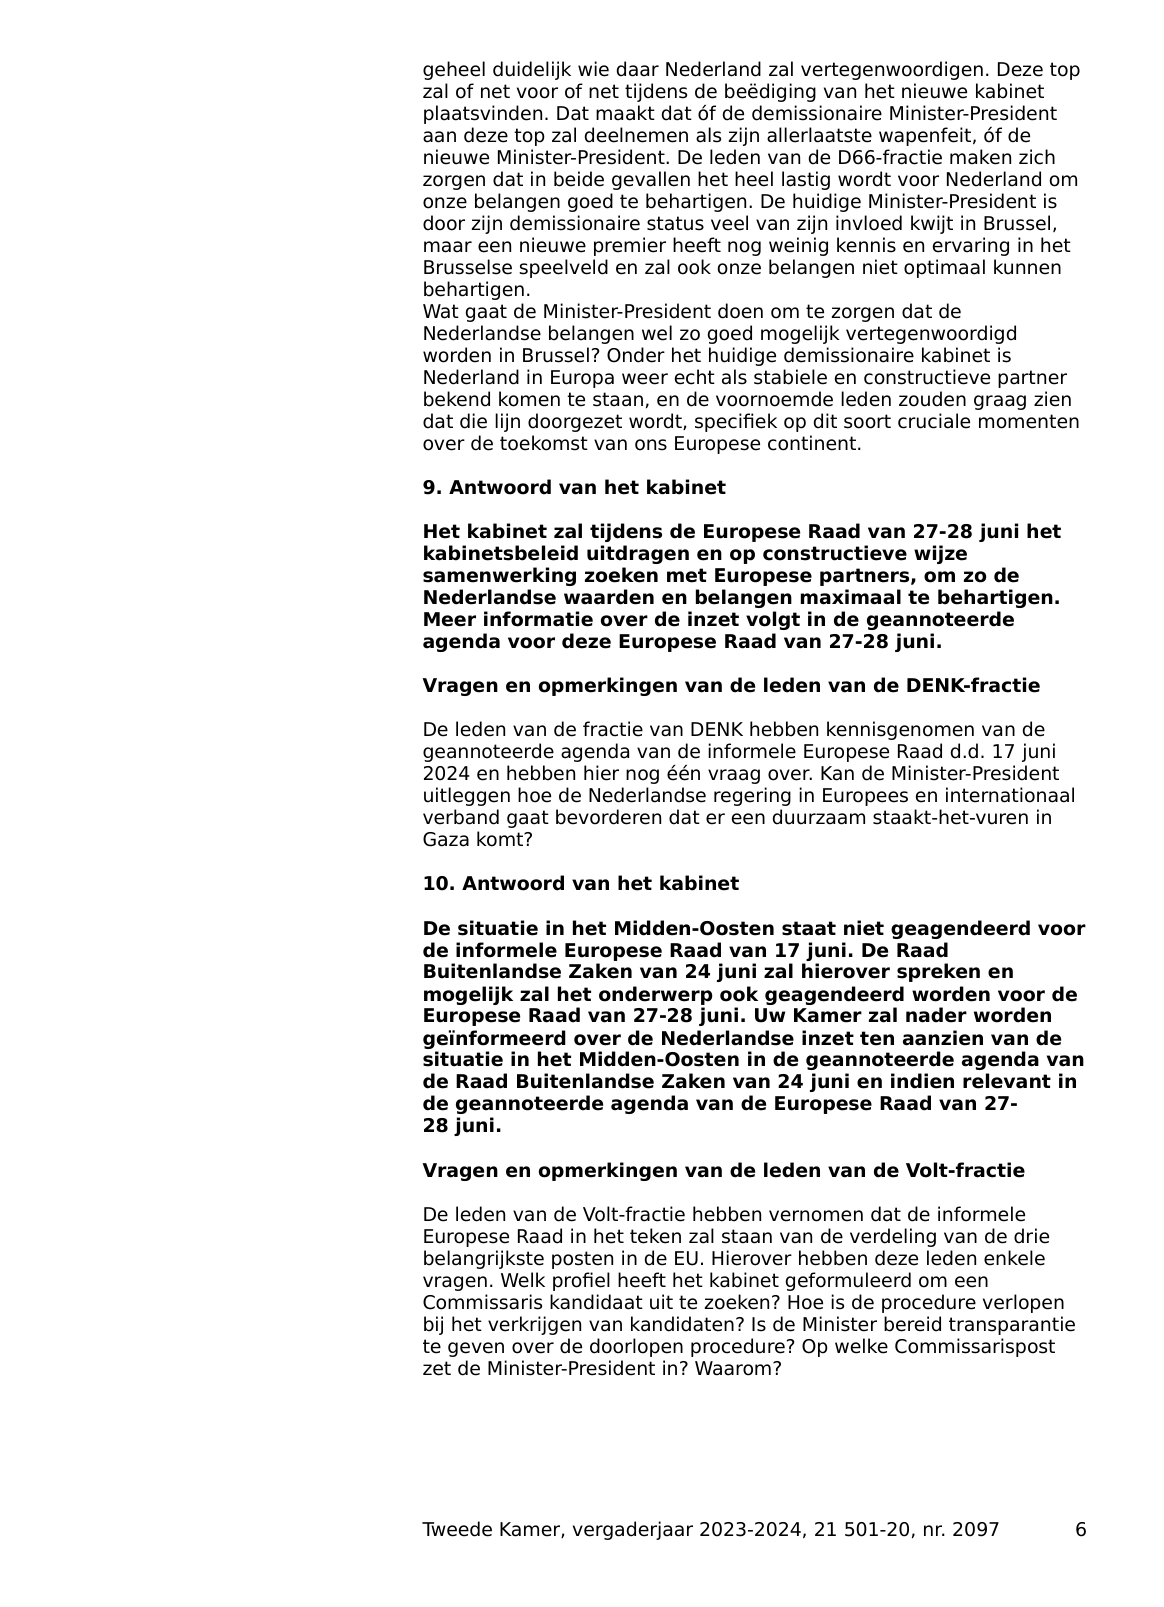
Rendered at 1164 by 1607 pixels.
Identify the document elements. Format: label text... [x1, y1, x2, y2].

text De leden van de fractie van DENK hebben kennisgenomen van de geannoteerde agenda van de informele Europese Raad d.d. 17 juni 2024 en hebben hier nog één vraag over. Kan de Minister-President uitleggen hoe de Nederlandse regering in Europees en internationaal verband gaat bevorderen dat er een duurzaam staakt-het-vuren in Gaza komt? [422, 719, 1087, 851]
subtitle Vragen en opmerkingen van de leden van de DENK-fractie [422, 675, 1087, 697]
text De situatie in het Midden-Oosten staat niet geagendeerd voor de informele Europese Raad van 17 juni. De Raad Buitenlandse Zaken van 24 juni zal hierover spreken en mogelijk zal het onderwerp ook geagendeerd worden voor de Europese Raad van 27-28 juni. Uw Kamer zal nader worden geïnformeerd over de Nederlandse inzet ten aanzien van de situatie in het Midden-Oosten in de geannoteerde agenda van de Raad Buitenlandse Zaken van 24 juni en indien relevant in de geannoteerde agenda van de Europese Raad van 27-28 juni. [422, 917, 1087, 1137]
subtitle Vragen en opmerkingen van de leden van de Volt-fractie [422, 1159, 1087, 1181]
text geheel duidelijk wie daar Nederland zal vertegenwoordigen. Deze top zal of net voor of net tijdens de beëdiging van het nieuwe kabinet plaatsvinden. Dat maakt dat óf de demissionaire Minister-President aan deze top zal deelnemen als zijn allerlaatste wapenfeit, óf de nieuwe Minister-President. De leden van de D66-fractie maken zich zorgen dat in beide gevallen het heel lastig wordt voor Nederland om onze belangen goed te behartigen. De huidige Minister-President is door zijn demissionaire status veel van zijn invloed kwijt in Brussel, maar een nieuwe premier heeft nog weinig kennis en ervaring in het Brusselse speelveld en zal ook onze belangen niet optimaal kunnen behartigen. [422, 59, 1087, 301]
subtitle 9. Antwoord van het kabinet [422, 477, 1087, 499]
text De leden van de Volt-fractie hebben vernomen dat de informele Europese Raad in het teken zal staan van de verdeling van de drie belangrijkste posten in de EU. Hierover hebben deze leden enkele vragen. Welk profiel heeft het kabinet geformuleerd om een Commissaris kandidaat uit te zoeken? Hoe is de procedure verlopen bij het verkrijgen van kandidaten? Is de Minister bereid transparantie te geven over de doorlopen procedure? Op welke Commissarispost zet de Minister-President in? Waarom? [422, 1204, 1087, 1379]
subtitle 10. Antwoord van het kabinet [422, 873, 1087, 895]
text Wat gaat de Minister-President doen om te zorgen dat de Nederlandse belangen wel zo goed mogelijk vertegenwoordigd worden in Brussel? Onder het huidige demissionaire kabinet is Nederland in Europa weer echt als stabiele en constructieve partner bekend komen te staan, en de voornoemde leden zouden graag zien dat die lijn doorgezet wordt, specifiek op dit soort cruciale momenten over de toekomst van ons Europese continent. [422, 301, 1087, 455]
text Het kabinet zal tijdens de Europese Raad van 27-28 juni het kabinetsbeleid uitdragen en op constructieve wijze samenwerking zoeken met Europese partners, om zo de Nederlandse waarden en belangen maximaal te behartigen. Meer informatie over de inzet volgt in de geannoteerde agenda voor deze Europese Raad van 27-28 juni. [422, 521, 1087, 653]
